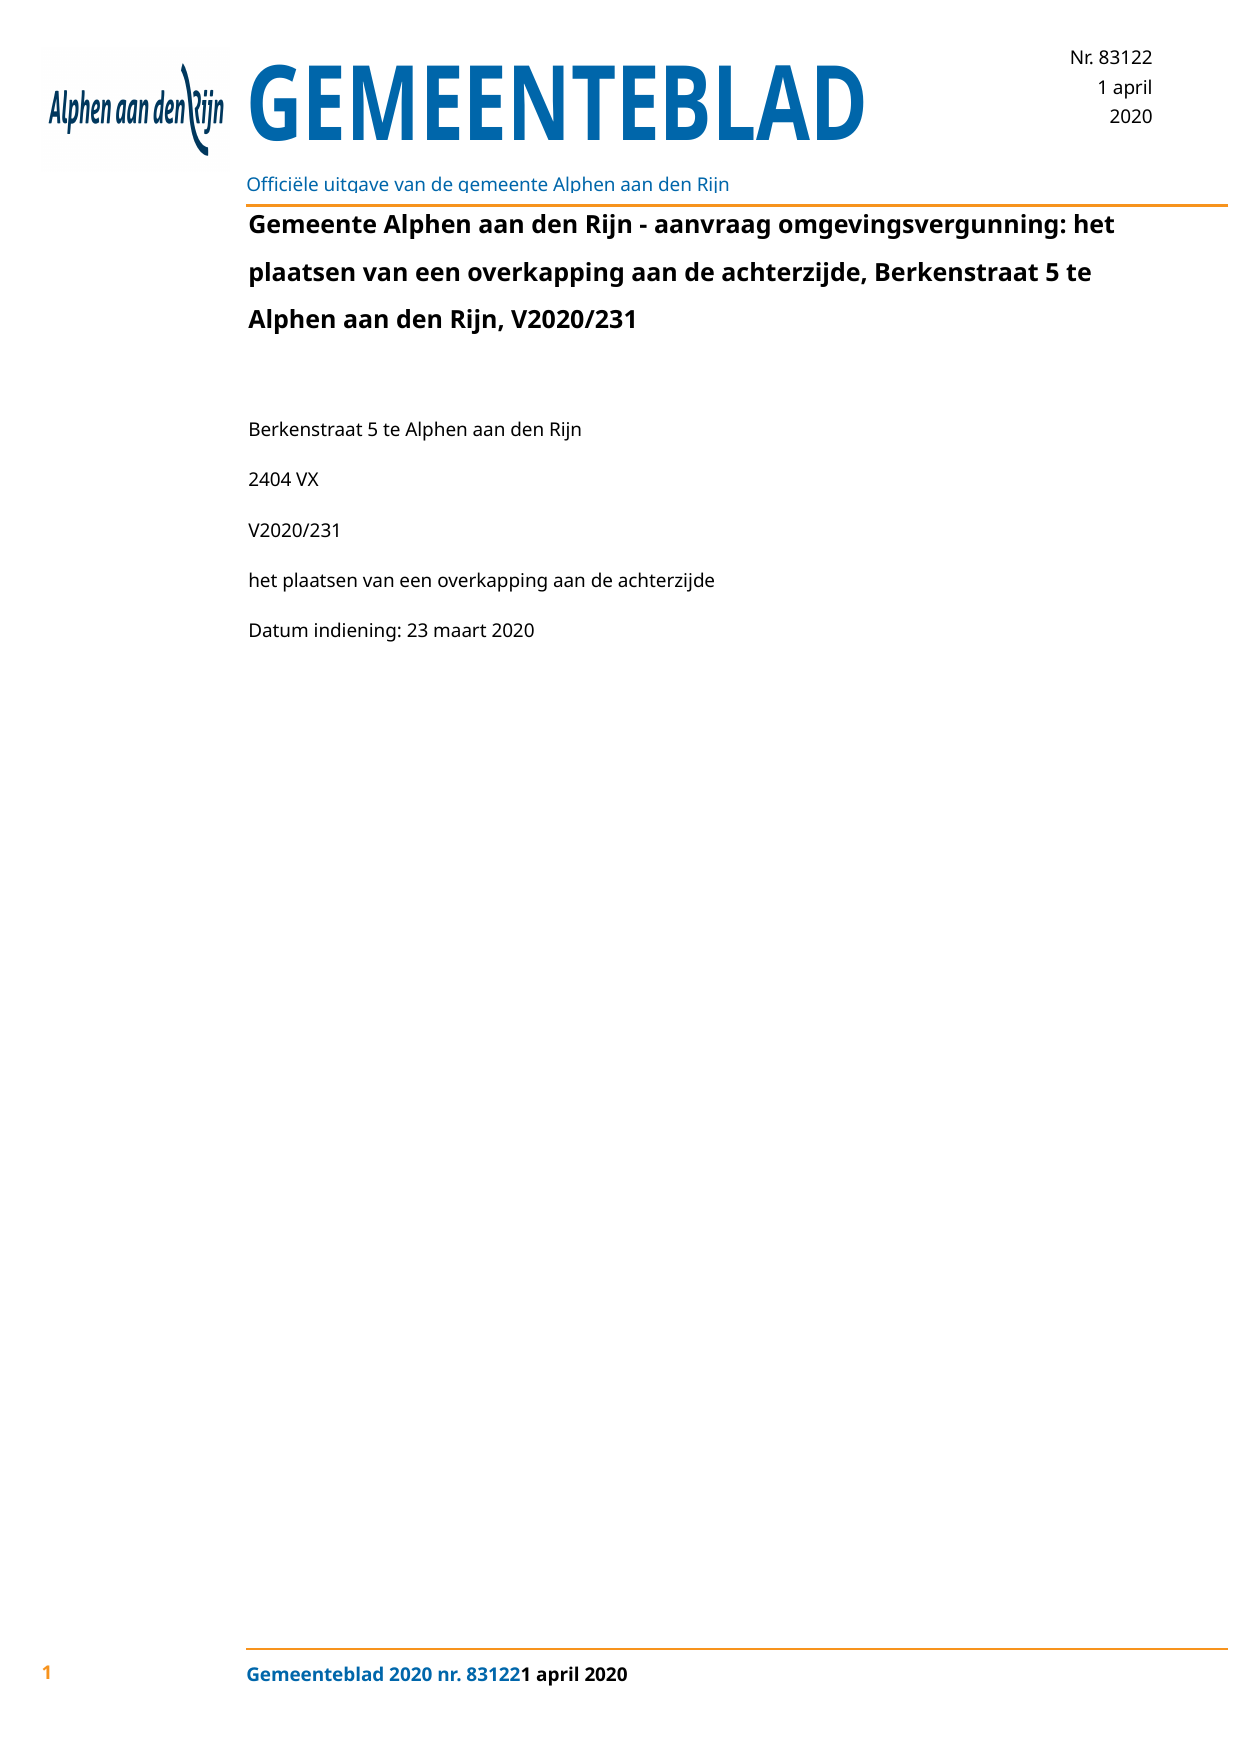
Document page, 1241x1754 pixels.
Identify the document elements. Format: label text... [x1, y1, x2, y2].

text 2404 VX [248, 466, 1152, 492]
picture [41, 47, 231, 172]
text Berkenstraat 5 te Alphen aan den Rijn [248, 416, 1152, 442]
text Datum indiening: 23 maart 2020 [248, 618, 1152, 643]
text Gemeente Alphen aan den Rijn - aanvraag omgevingsvergunning: het plaatsen van een overkapping aan de achterzijde, Berkenstraat 5 te Alphen aan den Rijn, V2020/231 [248, 207, 1152, 336]
text het plaatsen van een overkapping aan de achterzijde [248, 567, 1152, 593]
text V2020/231 [248, 517, 1152, 542]
